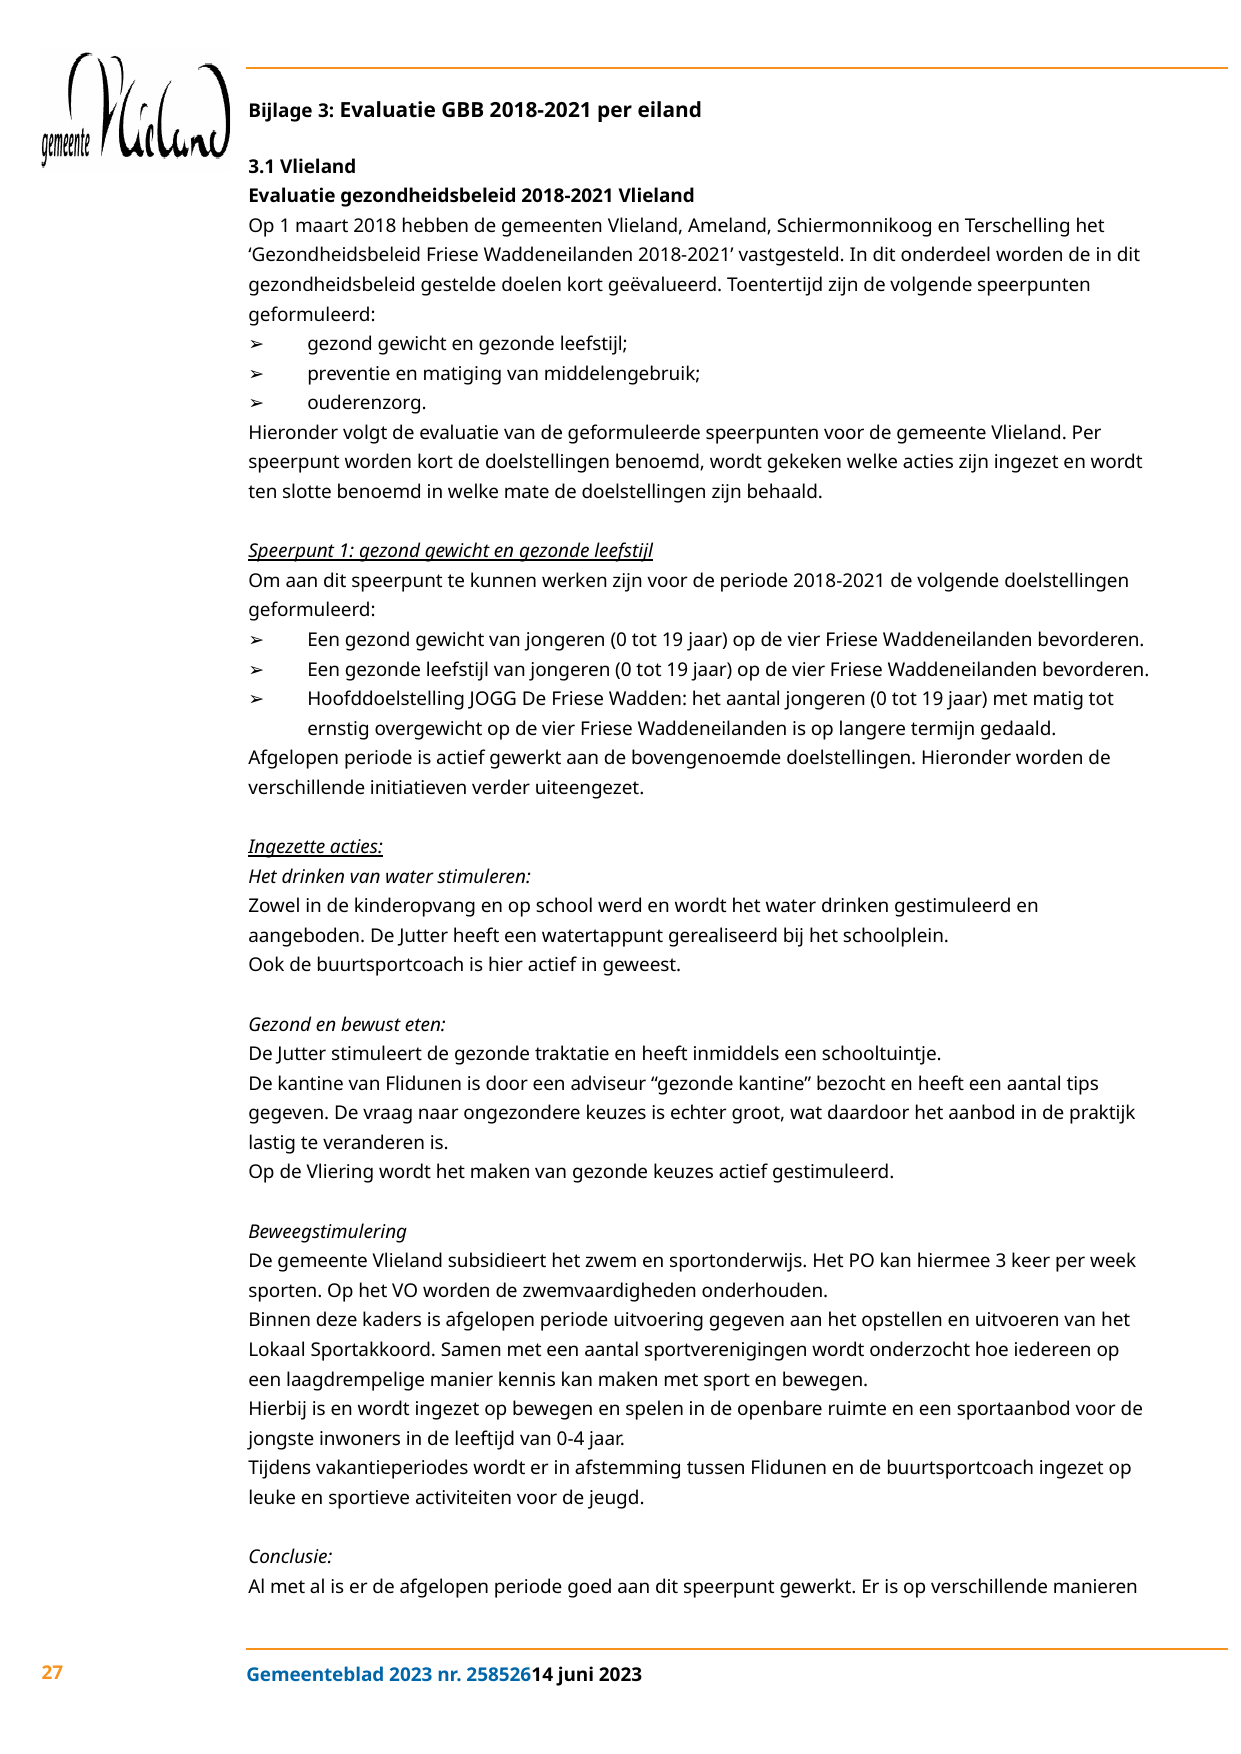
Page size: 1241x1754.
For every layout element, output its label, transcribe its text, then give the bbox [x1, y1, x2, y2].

text Hierbij is en wordt ingezet op bewegen en spelen in de openbare ruimte en een sportaanbod voor de jongste inwoners in de leeftijd van 0-4 jaar. [248, 1395, 1152, 1451]
text Op de Vliering wordt het maken van gezonde keuzes actief gestimuleerd. [248, 1159, 1152, 1184]
list ouderenzorg. [248, 389, 1152, 415]
text Beweegstimulering [248, 1218, 1152, 1244]
text De Jutter stimuleert de gezonde traktatie en heeft inmiddels een schooltuintje. [248, 1040, 1152, 1066]
text De kantine van Flidunen is door een adviseur “gezonde kantine” bezocht en heeft een aantal tips gegeven. De vraag naar ongezondere keuzes is echter groot, wat daardoor het aanbod in de praktijk lastig te veranderen is. [248, 1070, 1152, 1155]
text Binnen deze kaders is afgelopen periode uitvoering gegeven aan het opstellen en uitvoeren van het Lokaal Sportakkoord. Samen met een aantal sportverenigingen wordt onderzocht hoe iedereen op een laagdrempelige manier kennis kan maken met sport en bewegen. [248, 1307, 1152, 1392]
text De gemeente Vlieland subsidieert het zwem en sportonderwijs. Het PO kan hiermee 3 keer per week sporten. Op het VO worden de zwemvaardigheden onderhouden. [248, 1247, 1152, 1303]
list Een gezonde leefstijl van jongeren (0 tot 19 jaar) op de vier Friese Waddeneilanden bevorderen. [248, 656, 1152, 682]
text Evaluatie gezondheidsbeleid 2018-2021 Vlieland [248, 182, 1152, 208]
text Het drinken van water stimuleren: [248, 863, 1152, 889]
list gezond gewicht en gezonde leefstijl; [248, 330, 1152, 356]
text Tijdens vakantieperiodes wordt er in afstemming tussen Flidunen en de buurtsportcoach ingezet op leuke en sportieve activiteiten voor de jeugd. [248, 1454, 1152, 1510]
text Gezond en bewust eten: [248, 1011, 1152, 1037]
text Bijlage 3: Evaluatie GBB 2018-2021 per eiland [248, 95, 1152, 123]
text Op 1 maart 2018 hebben de gemeenten Vlieland, Ameland, Schiermonnikoog en Terschelling het ‘Gezondheidsbeleid Friese Waddeneilanden 2018-2021’ vastgesteld. In dit onderdeel worden de in dit gezondheidsbeleid gestelde doelen kort geëvalueerd. Toentertijd zijn de volgende speerpunten geformuleerd: [248, 212, 1152, 327]
text Conclusie: [248, 1543, 1152, 1569]
text Afgelopen periode is actief gewerkt aan de bovengenoemde doelstellingen. Hieronder worden de verschillende initiatieven verder uiteengezet. [248, 744, 1152, 800]
list Hoofddoelstelling JOGG De Friese Wadden: het aantal jongeren (0 tot 19 jaar) met matig tot ernstig overgewicht op de vier Friese Waddeneilanden is op langere termijn gedaald. [248, 685, 1152, 741]
text 3.1 Vlieland [248, 153, 1152, 179]
picture [41, 47, 231, 172]
text Al met al is er de afgelopen periode goed aan dit speerpunt gewerkt. Er is op verschillende manieren [248, 1573, 1152, 1599]
list preventie en matiging van middelengebruik; [248, 360, 1152, 386]
text Zowel in de kinderopvang en op school werd en wordt het water drinken gestimuleerd en aangeboden. De Jutter heeft een watertappunt gerealiseerd bij het schoolplein. [248, 892, 1152, 948]
text Ook de buurtsportcoach is hier actief in geweest. [248, 952, 1152, 977]
text Om aan dit speerpunt te kunnen werken zijn voor de periode 2018-2021 de volgende doelstellingen geformuleerd: [248, 567, 1152, 622]
text Speerpunt 1: gezond gewicht en gezonde leefstijl [248, 537, 1152, 563]
text Hieronder volgt de evaluatie van de geformuleerde speerpunten voor de gemeente Vlieland. Per speerpunt worden kort de doelstellingen benoemd, wordt gekeken welke acties zijn ingezet en wordt ten slotte benoemd in welke mate de doelstellingen zijn behaald. [248, 419, 1152, 504]
list Een gezond gewicht van jongeren (0 tot 19 jaar) op de vier Friese Waddeneilanden bevorderen. [248, 626, 1152, 652]
text Ingezette acties: [248, 833, 1152, 859]
